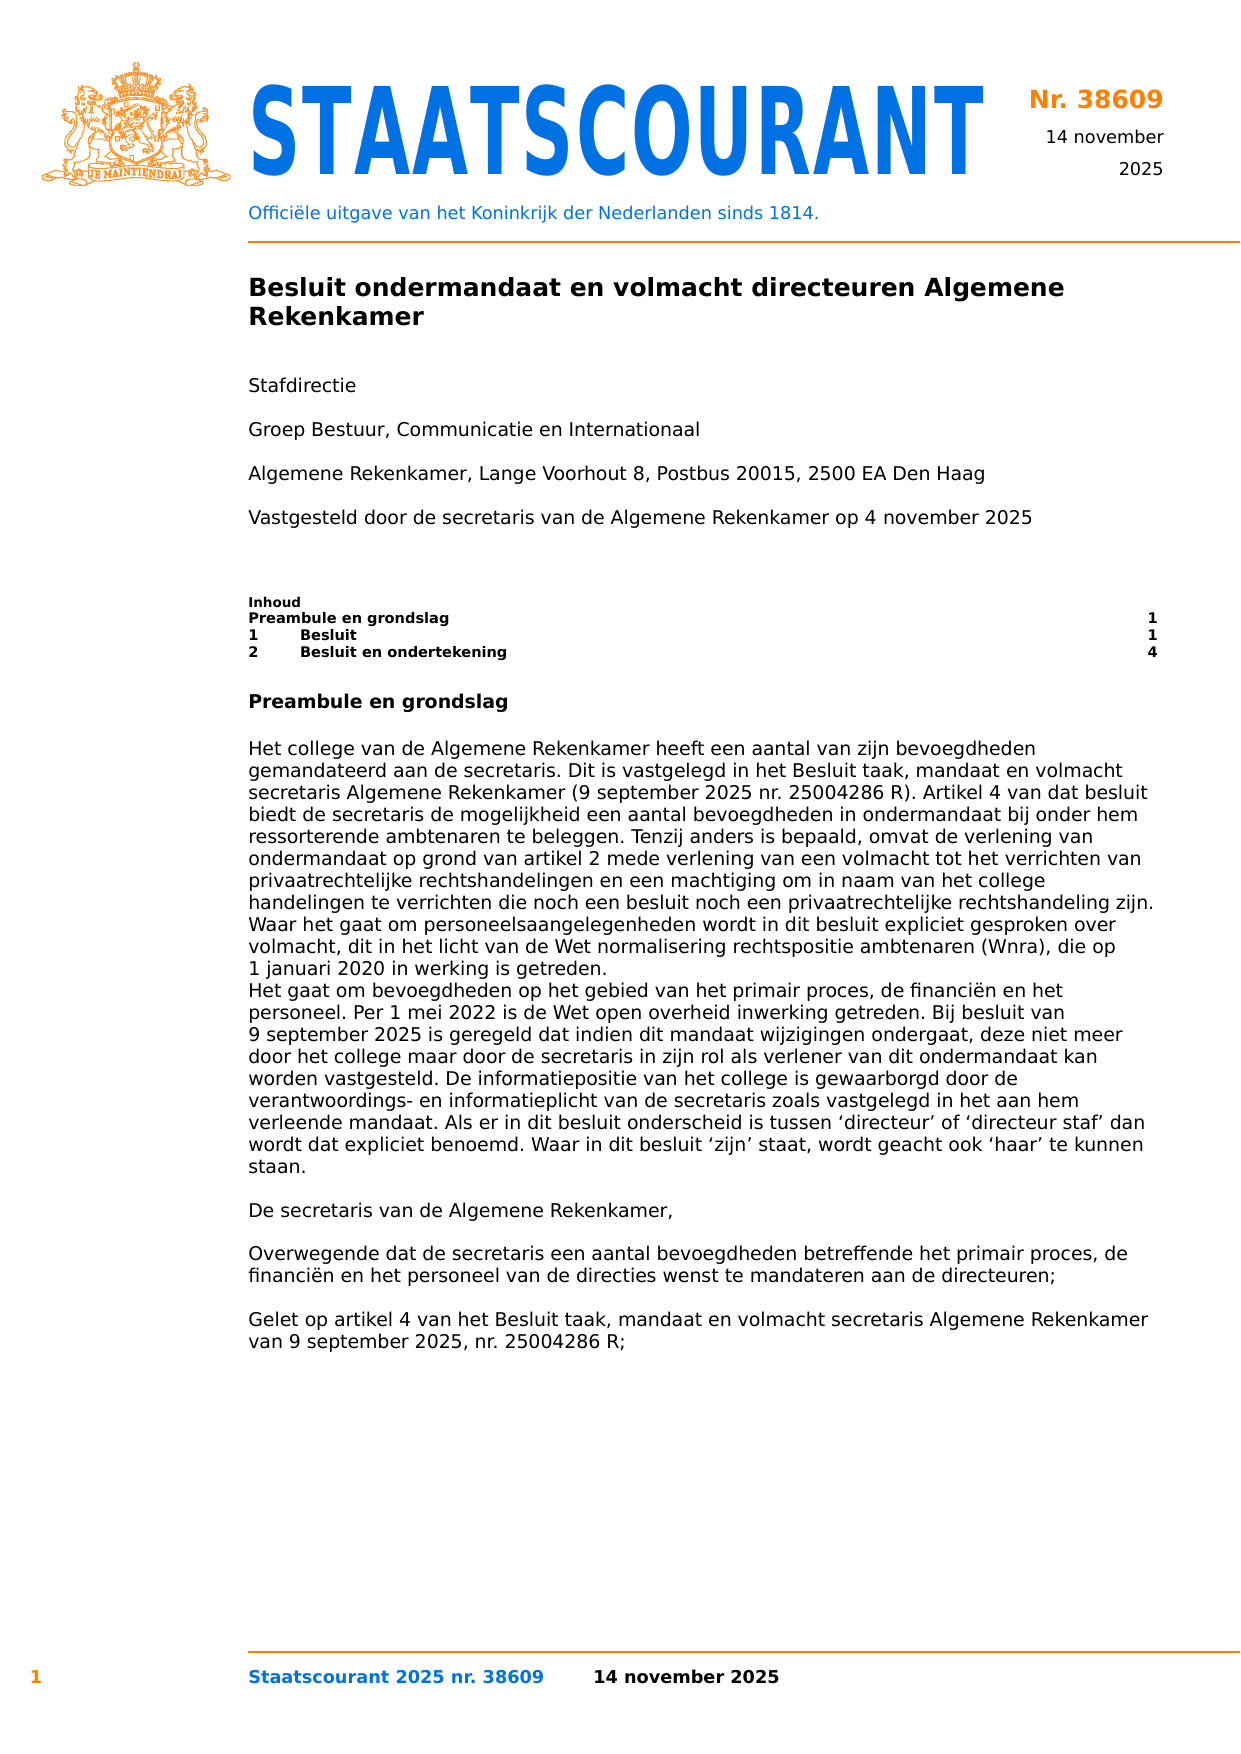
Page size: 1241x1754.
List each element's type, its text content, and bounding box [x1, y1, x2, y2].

table_cell 4 [1072, 644, 1163, 661]
text Stafdirectie [248, 375, 1163, 397]
table_header Inhoud [248, 594, 1163, 610]
table_cell Besluit en ondertekening [294, 644, 1072, 661]
table_cell Officiële uitgave van het Koninkrijk der Nederlanden sinds 1814. [248, 203, 1240, 241]
text Het gaat om bevoegdheden op het gebied van het primair proces, de financiën en het personeel. Per 1 mei 2022 is de Wet open overheid inwerking getreden. Bij besluit van 9 september 2025 is geregeld dat indien dit mandaat wijzigingen ondergaat, deze niet meer door het college maar door de secretaris in zijn rol als verlener van dit ondermandaat kan worden vastgesteld. De informatiepositie van het college is gewaarborgd door de verantwoordings- en informatieplicht van de secretaris zoals vastgelegd in het aan hem verleende mandaat. Als er in dit besluit onderscheid is tussen ‘directeur’ of ‘directeur staf’ dan wordt dat expliciet benoemd. Waar in dit besluit ‘zijn’ staat, wordt geacht ook ‘haar’ te kunnen staan. [248, 980, 1163, 1178]
table_cell 1 [1072, 610, 1163, 627]
table_cell 1 [248, 627, 294, 644]
table_cell Preambule en grondslag [248, 610, 1072, 627]
table_cell 2025 [998, 153, 1240, 203]
table_header Nr. 38609 [998, 62, 1240, 121]
table_cell 1 [1072, 627, 1163, 644]
table_cell 2 [248, 644, 294, 661]
text De secretaris van de Algemene Rekenkamer, [248, 1199, 1163, 1221]
table_header [25, 62, 248, 241]
text Het college van de Algemene Rekenkamer heeft een aantal van zijn bevoegdheden gemandateerd aan de secretaris. Dit is vastgelegd in het Besluit taak, mandaat en volmacht secretaris Algemene Rekenkamer (9 september 2025 nr. 25004286 R). Artikel 4 van dat besluit biedt de secretaris de mogelijkheid een aantal bevoegdheden in ondermandaat bij onder hem ressorterende ambtenaren te beleggen. Tenzij anders is bepaald, omvat de verlening van ondermandaat op grond van artikel 2 mede verlening van een volmacht tot het verrichten van privaatrechtelijke rechtshandelingen en een machtiging om in naam van het college handelingen te verrichten die noch een besluit noch een privaatrechtelijke rechtshandeling zijn. Waar het gaat om personeelsaangelegenheden wordt in dit besluit expliciet gesproken over volmacht, dit in het licht van de Wet normalisering rechtspositie ambtenaren (Wnra), die op 1 januari 2020 in werking is getreden. [248, 738, 1163, 980]
text Groep Bestuur, Communicatie en Internationaal [248, 419, 1163, 441]
table_cell 14 november [998, 121, 1240, 153]
text Overwegende dat de secretaris een aantal bevoegdheden betreffende het primair proces, de financiën en het personeel van de directies wenst te mandateren aan de directeuren; [248, 1243, 1163, 1287]
table_cell Besluit [294, 627, 1072, 644]
subtitle Besluit ondermandaat en volmacht directeuren Algemene Rekenkamer [248, 273, 1163, 331]
table_header STAATSCOURANT [248, 62, 998, 203]
picture [41, 62, 231, 186]
text Gelet op artikel 4 van het Besluit taak, mandaat en volmacht secretaris Algemene Rekenkamer van 9 september 2025, nr. 25004286 R; [248, 1309, 1163, 1353]
subtitle Preambule en grondslag [248, 691, 1163, 713]
text Vastgesteld door de secretaris van de Algemene Rekenkamer op 4 november 2025 [248, 507, 1163, 529]
text Algemene Rekenkamer, Lange Voorhout 8, Postbus 20015, 2500 EA Den Haag [248, 463, 1163, 485]
